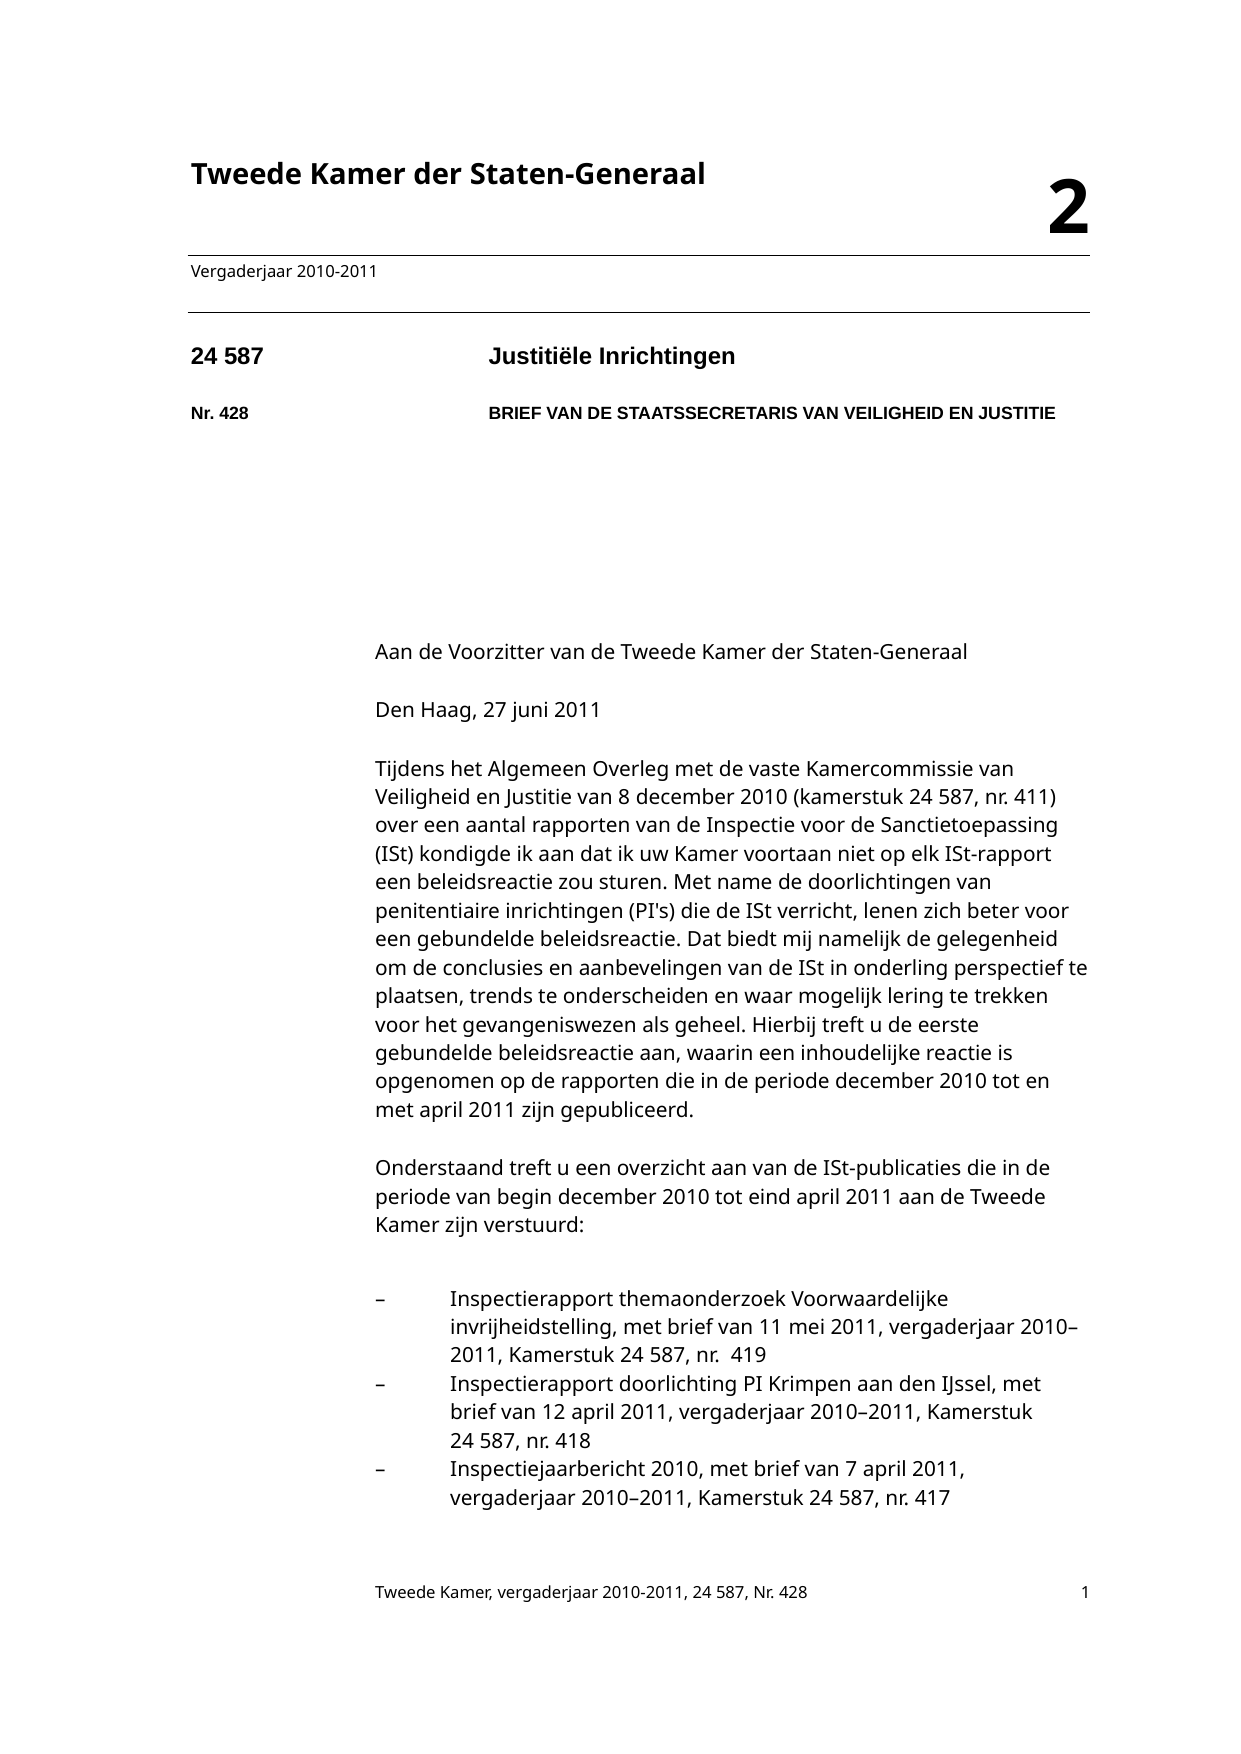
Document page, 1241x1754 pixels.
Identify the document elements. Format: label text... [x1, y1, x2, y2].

text Aan de Voorzitter van de Tweede Kamer der Staten-Generaal [375, 637, 1090, 665]
table_cell [485, 313, 1090, 339]
table_header 2 [910, 150, 1090, 255]
table_header Tweede Kamer der Staten-Generaal [188, 150, 909, 255]
table_cell Vergaderjaar 2010-2011 [188, 256, 485, 312]
text Onderstaand treft u een overzicht aan van de ISt-publicaties die in de periode van begin december 2010 tot eind april 2011 aan de Tweede Kamer zijn verstuurd: [375, 1153, 1090, 1239]
text Den Haag, 27 juni 2011 [375, 695, 1090, 724]
list Inspectiejaarbericht 2010, met brief van 7 april 2011, vergaderjaar 2010–2011, Kamerstuk 24 587, nr. 417 [375, 1454, 1090, 1511]
table_cell 24 587 [188, 339, 485, 399]
table_cell Nr. 428 [188, 399, 485, 518]
text Tijdens het Algemeen Overleg met de vaste Kamercommissie van Veiligheid en Justitie van 8 december 2010 (kamerstuk 24 587, nr. 411) over een aantal rapporten van de Inspectie voor de Sanctietoepassing (ISt) kondigde ik aan dat ik uw Kamer voortaan niet op elk ISt-rapport een beleidsreactie zou sturen. Met name de doorlichtingen van penitentiaire inrichtingen (PI's) die de ISt verricht, lenen zich beter voor een gebundelde beleidsreactie. Dat biedt mij namelijk de gelegenheid om de conclusies en aanbevelingen van de ISt in onderling perspectief te plaatsen, trends te onderscheiden en waar mogelijk lering te trekken voor het gevangeniswezen als geheel. Hierbij treft u de eerste gebundelde beleidsreactie aan, waarin een inhoudelijke reactie is opgenomen op de rapporten die in de periode december 2010 tot en met april 2011 zijn gepubliceerd. [375, 754, 1090, 1123]
table_cell BRIEF VAN DE STAATSSECRETARIS VAN VEILIGHEID EN JUSTITIE [485, 399, 1090, 518]
table_cell [188, 313, 485, 339]
table_cell Justitiële Inrichtingen [485, 339, 1090, 399]
table_cell [485, 256, 1090, 312]
list Inspectierapport doorlichting PI Krimpen aan den IJssel, met brief van 12 april 2011, vergaderjaar 2010–2011, Kamerstuk 24 587, nr. 418 [375, 1369, 1090, 1454]
list Inspectierapport themaonderzoek Voorwaardelijke invrijheidstelling, met brief van 11 mei 2011, vergaderjaar 2010–2011, Kamerstuk 24 587, nr. 419 [375, 1284, 1090, 1369]
